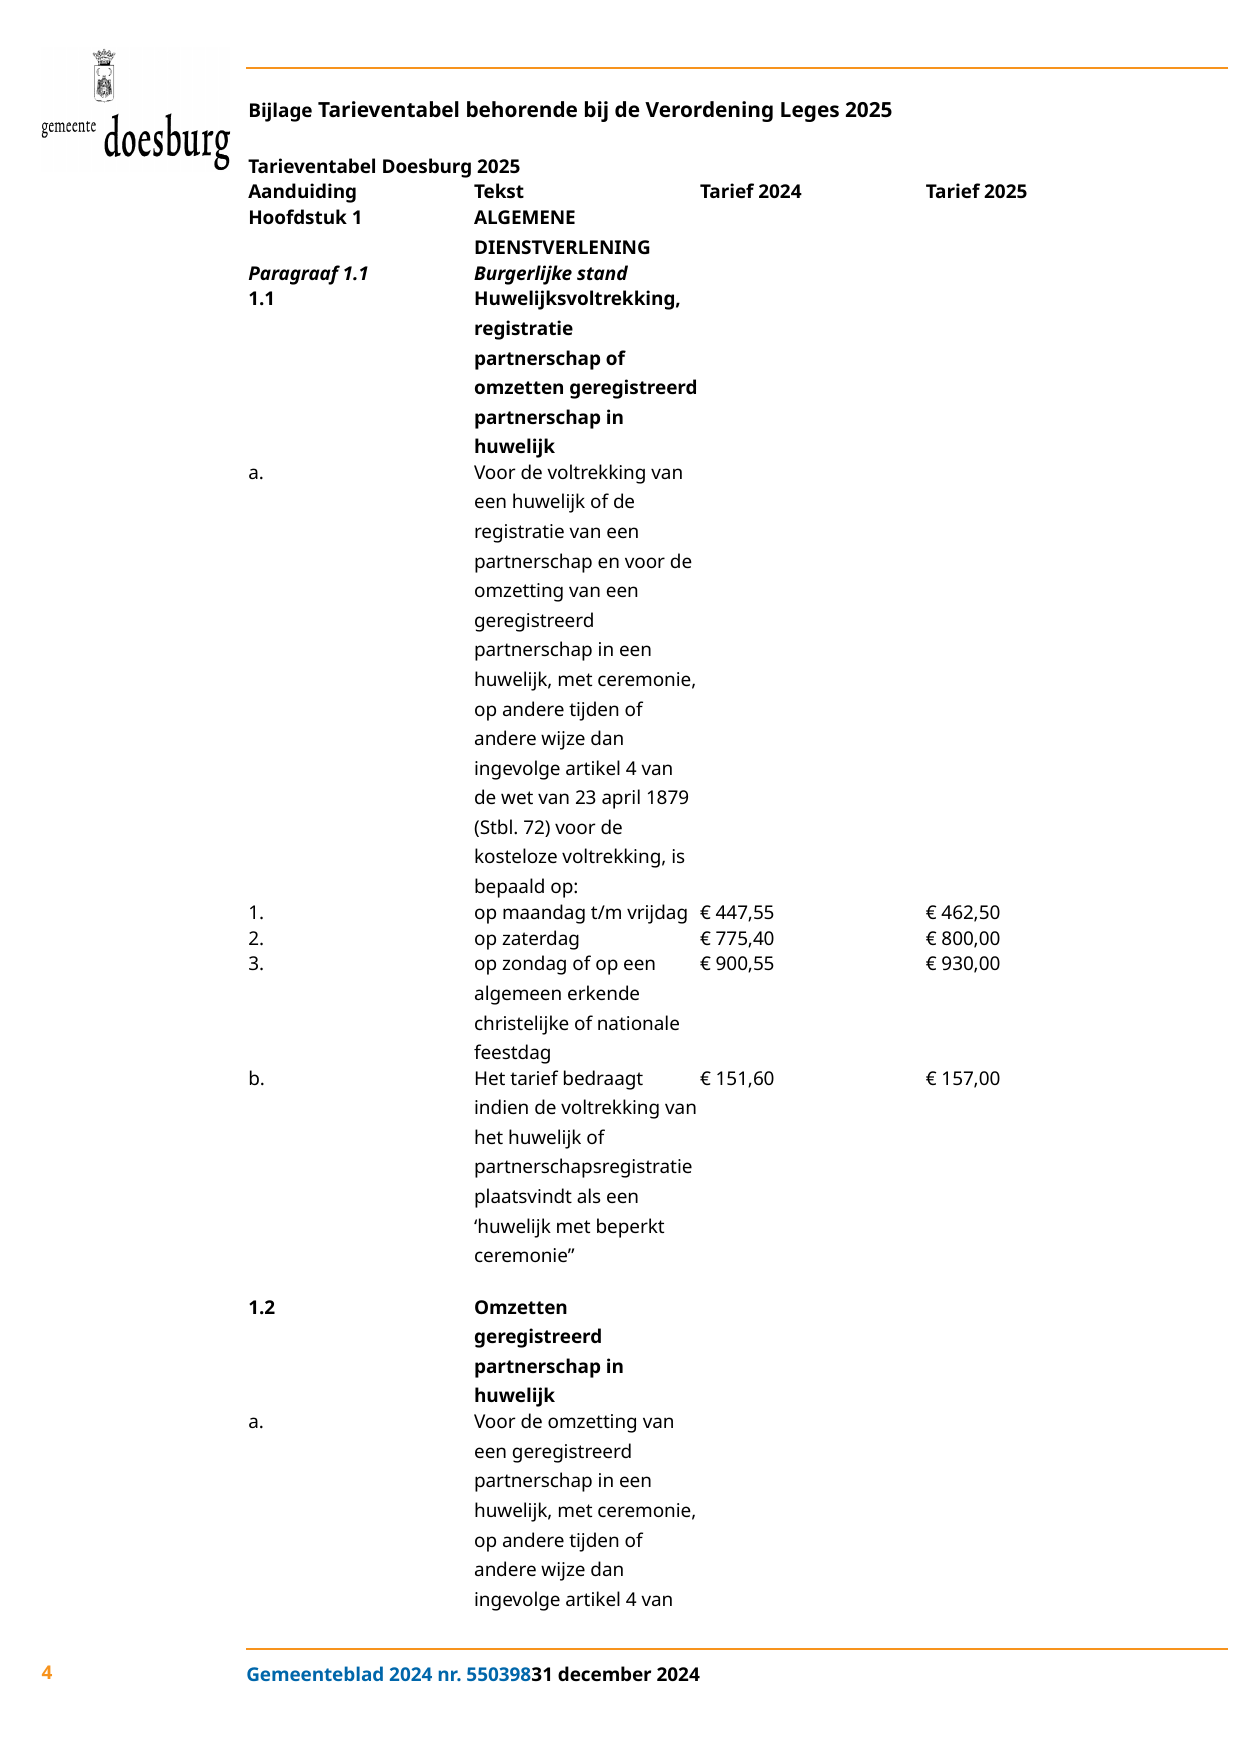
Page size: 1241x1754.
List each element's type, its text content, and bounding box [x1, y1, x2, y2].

table_cell Tarief 2025 [926, 179, 1152, 204]
table_cell [926, 459, 1152, 899]
table_cell op zondag of op een algemeen erkende christelijke of nationale feestdag [474, 951, 700, 1065]
picture [41, 47, 231, 172]
table_cell 3. [248, 951, 474, 1065]
table_cell Aanduiding [248, 179, 474, 204]
table_cell a. [248, 1409, 474, 1612]
table_cell ALGEMENE DIENSTVERLENING [474, 205, 700, 260]
table_cell [474, 1268, 700, 1294]
table_cell Het tarief bedraagt indien de voltrekking van het huwelijk of partnerschapsregistratie plaatsvindt als een ‘huwelijk met beperkt ceremonie” [474, 1065, 700, 1268]
table_cell € 151,60 [700, 1065, 926, 1268]
table_cell Voor de omzetting van een geregistreerd partnerschap in een huwelijk, met ceremonie, op andere tijden of andere wijze dan ingevolge artikel 4 van [474, 1409, 700, 1612]
text Bijlage Tarieventabel behorende bij de Verordening Leges 2025 [248, 95, 1152, 123]
table_cell Paragraaf 1.1 [248, 260, 474, 286]
table_cell Hoofdstuk 1 [248, 205, 474, 260]
table_cell Tarief 2024 [700, 179, 926, 204]
table_cell [248, 1268, 474, 1294]
table_cell [926, 260, 1152, 286]
table_cell op maandag t/m vrijdag [474, 899, 700, 925]
table_cell € 157,00 [926, 1065, 1152, 1268]
table_header [926, 153, 1152, 179]
table_header [700, 153, 926, 179]
table_cell [926, 205, 1152, 260]
table_cell € 462,50 [926, 899, 1152, 925]
table_cell € 447,55 [700, 899, 926, 925]
table_cell op zaterdag [474, 925, 700, 951]
table_cell [700, 205, 926, 260]
table_cell b. [248, 1065, 474, 1268]
table_cell [926, 1294, 1152, 1408]
table_cell [700, 1268, 926, 1294]
table_cell [700, 260, 926, 286]
table_cell [700, 286, 926, 459]
table_cell 2. [248, 925, 474, 951]
table_cell [700, 1294, 926, 1408]
table_cell 1. [248, 899, 474, 925]
table_cell € 900,55 [700, 951, 926, 1065]
table_cell 1.1 [248, 286, 474, 459]
table_cell € 800,00 [926, 925, 1152, 951]
table_cell [700, 459, 926, 899]
table_cell Omzetten geregistreerd partnerschap in huwelijk [474, 1294, 700, 1408]
table_cell Burgerlijke stand [474, 260, 700, 286]
table_cell [926, 286, 1152, 459]
table_cell 1.2 [248, 1294, 474, 1408]
table_cell € 930,00 [926, 951, 1152, 1065]
table_cell a. [248, 459, 474, 899]
table_cell [926, 1268, 1152, 1294]
table_cell Tekst [474, 179, 700, 204]
table_header Tarieventabel Doesburg 2025 [248, 153, 700, 179]
table_cell [700, 1409, 926, 1612]
table_cell € 775,40 [700, 925, 926, 951]
table_cell Voor de voltrekking van een huwelijk of de registratie van een partnerschap en voor de omzetting van een geregistreerd partnerschap in een huwelijk, met ceremonie, op andere tijden of andere wijze dan ingevolge artikel 4 van de wet van 23 april 1879 (Stbl. 72) voor de kosteloze voltrekking, is bepaald op: [474, 459, 700, 899]
table_cell Huwelijksvoltrekking, registratie partnerschap of omzetten geregistreerd partnerschap in huwelijk [474, 286, 700, 459]
table_cell [926, 1409, 1152, 1612]
